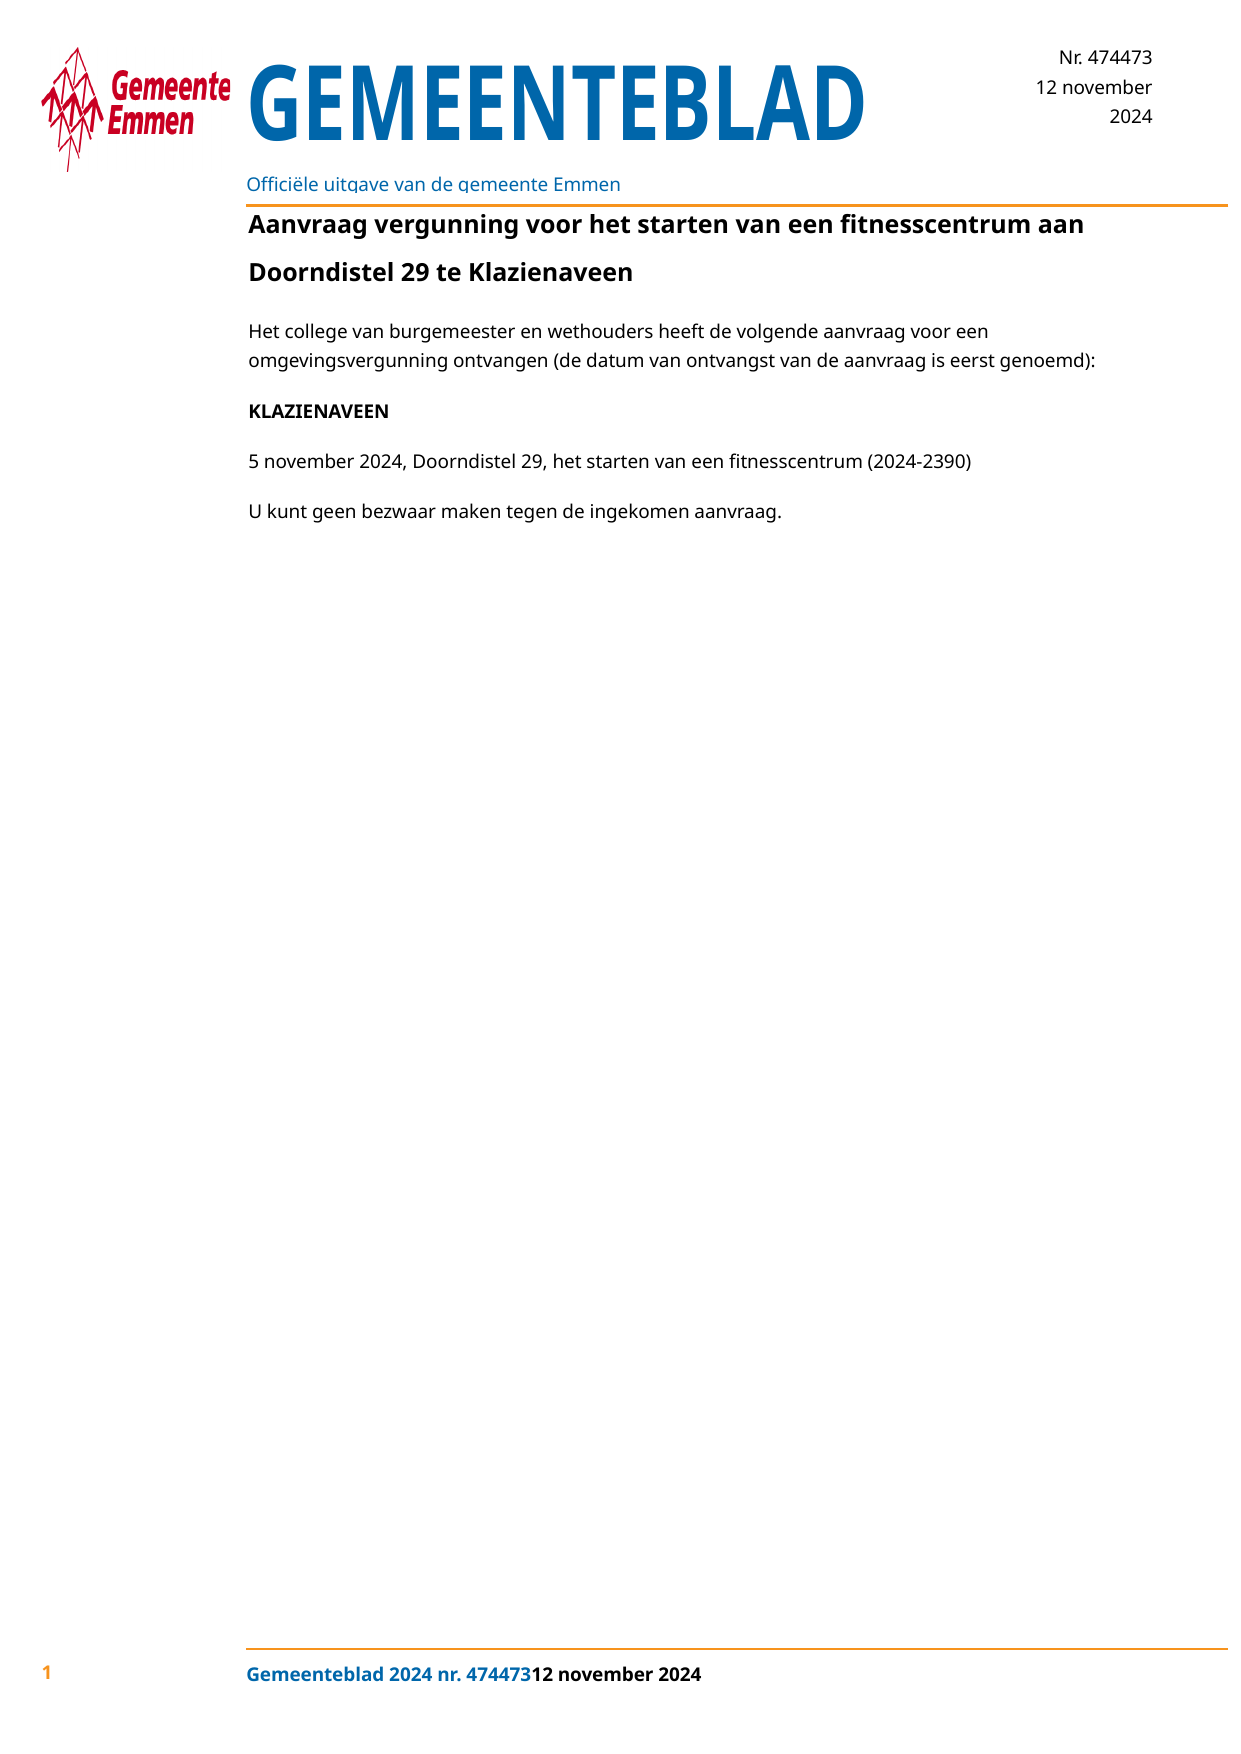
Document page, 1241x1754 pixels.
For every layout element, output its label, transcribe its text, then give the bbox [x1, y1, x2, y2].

text 5 november 2024, Doorndistel 29, het starten van een fitnesscentrum (2024-2390) [248, 448, 1152, 474]
text Het college van burgemeester en wethouders heeft de volgende aanvraag voor een omgevingsvergunning ontvangen (de datum van ontvangst van de aanvraag is eerst genoemd): [248, 318, 1152, 373]
picture [41, 47, 231, 172]
text U kunt geen bezwaar maken tegen de ingekomen aanvraag. [248, 499, 1152, 524]
text Aanvraag vergunning voor het starten van een fitnesscentrum aan Doorndistel 29 te Klazienaveen [248, 207, 1152, 288]
text KLAZIENAVEEN [248, 398, 1152, 424]
